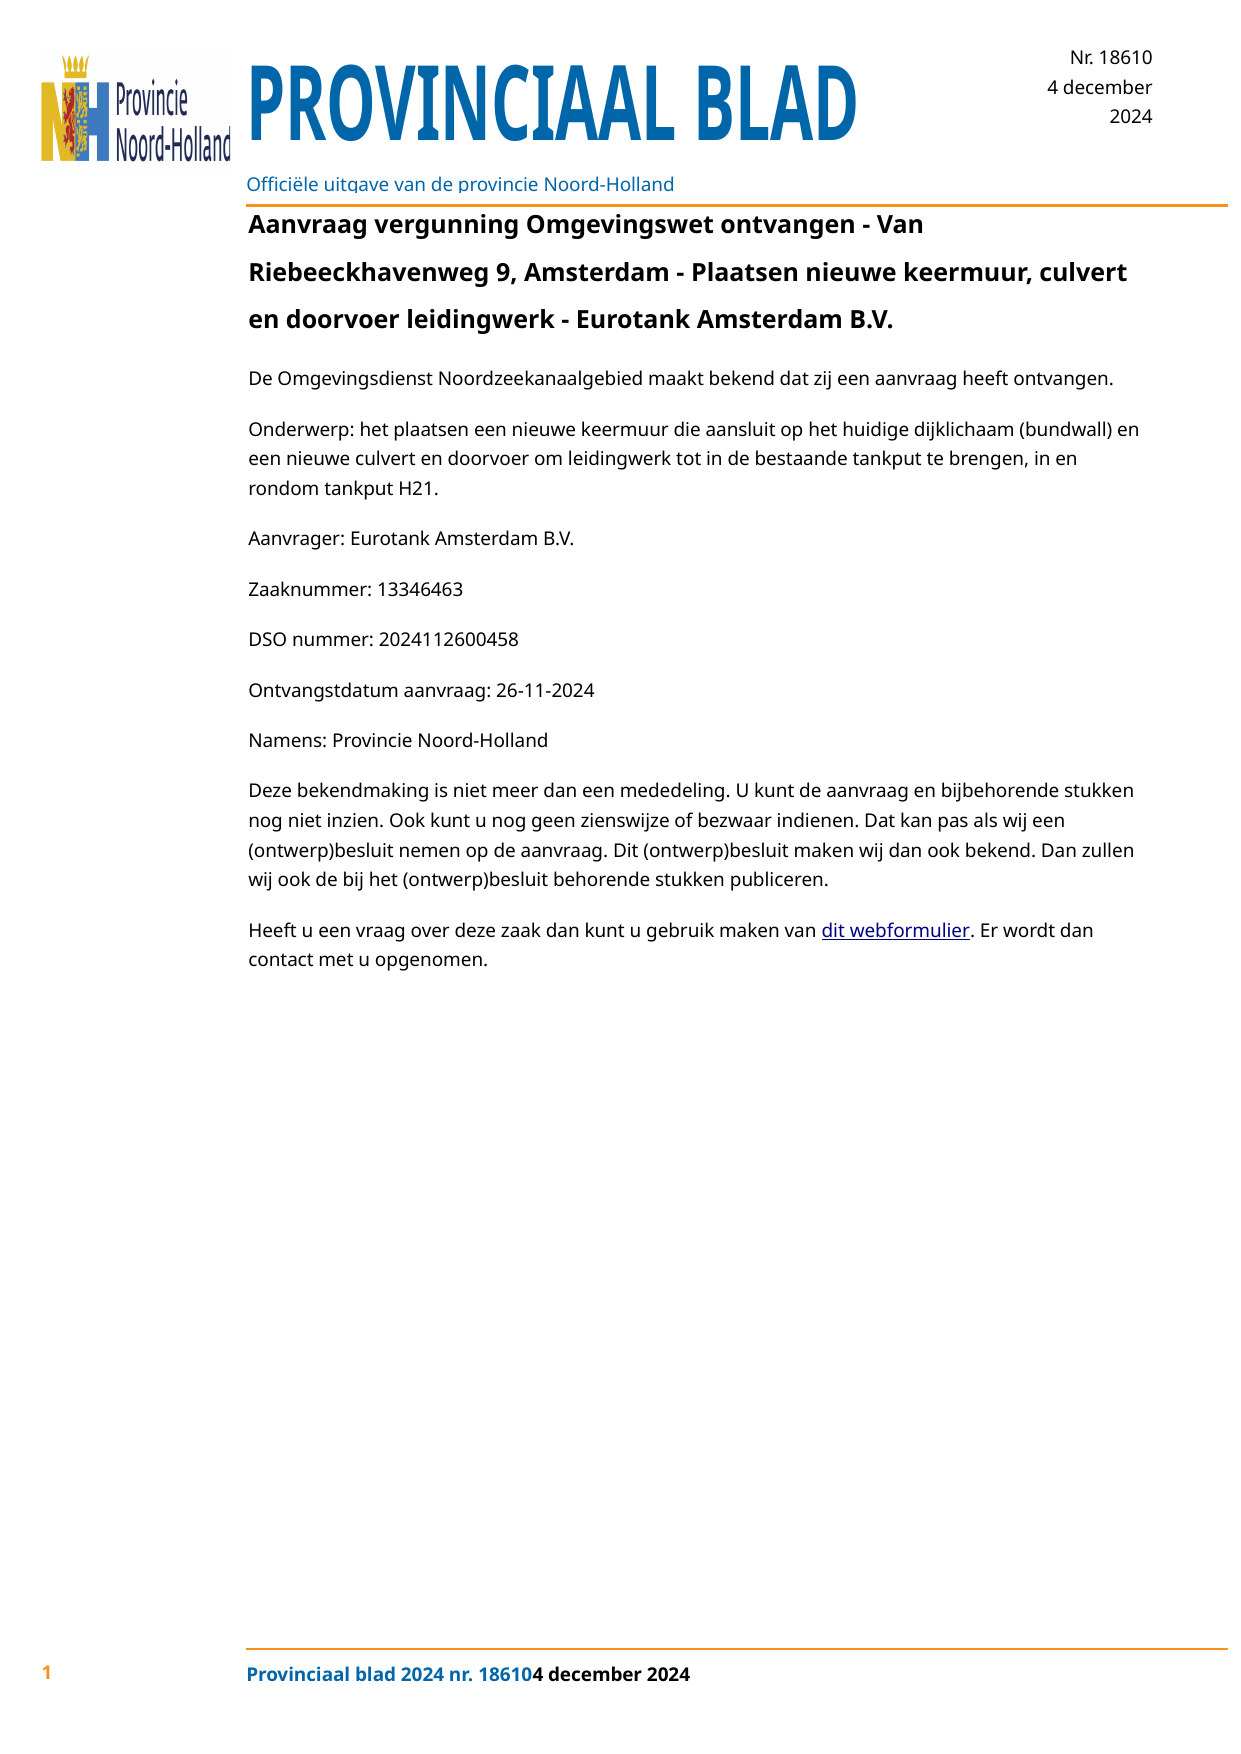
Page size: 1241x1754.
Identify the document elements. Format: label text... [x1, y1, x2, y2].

text Namens: Provincie Noord-Holland [248, 727, 1152, 753]
text Heeft u een vraag over deze zaak dan kunt u gebruik maken van dit webformulier. Er wordt dan contact met u opgenomen. [248, 917, 1152, 972]
text Aanvrager: Eurotank Amsterdam B.V. [248, 526, 1152, 551]
text Aanvraag vergunning Omgevingswet ontvangen - Van Riebeeckhavenweg 9, Amsterdam - Plaatsen nieuwe keermuur, culvert en doorvoer leidingwerk - Eurotank Amsterdam B.V. [248, 207, 1152, 336]
text DSO nummer: 2024112600458 [248, 626, 1152, 652]
text Deze bekendmaking is niet meer dan een mededeling. U kunt de aanvraag en bijbehorende stukken nog niet inzien. Ook kunt u nog geen zienswijze of bezwaar indienen. Dat kan pas als wij een (ontwerp)besluit nemen op de aanvraag. Dit (ontwerp)besluit maken wij dan ook bekend. Dan zullen wij ook de bij het (ontwerp)besluit behorende stukken publiceren. [248, 778, 1152, 892]
text Onderwerp: het plaatsen een nieuwe keermuur die aansluit op het huidige dijklichaam (bundwall) en een nieuwe culvert en doorvoer om leidingwerk tot in de bestaande tankput te brengen, in en rondom tankput H21. [248, 416, 1152, 501]
text Zaaknummer: 13346463 [248, 576, 1152, 602]
picture [41, 47, 231, 172]
text De Omgevingsdienst Noordzeekanaalgebied maakt bekend dat zij een aanvraag heeft ontvangen. [248, 366, 1152, 391]
text Ontvangstdatum aanvraag: 26-11-2024 [248, 677, 1152, 702]
